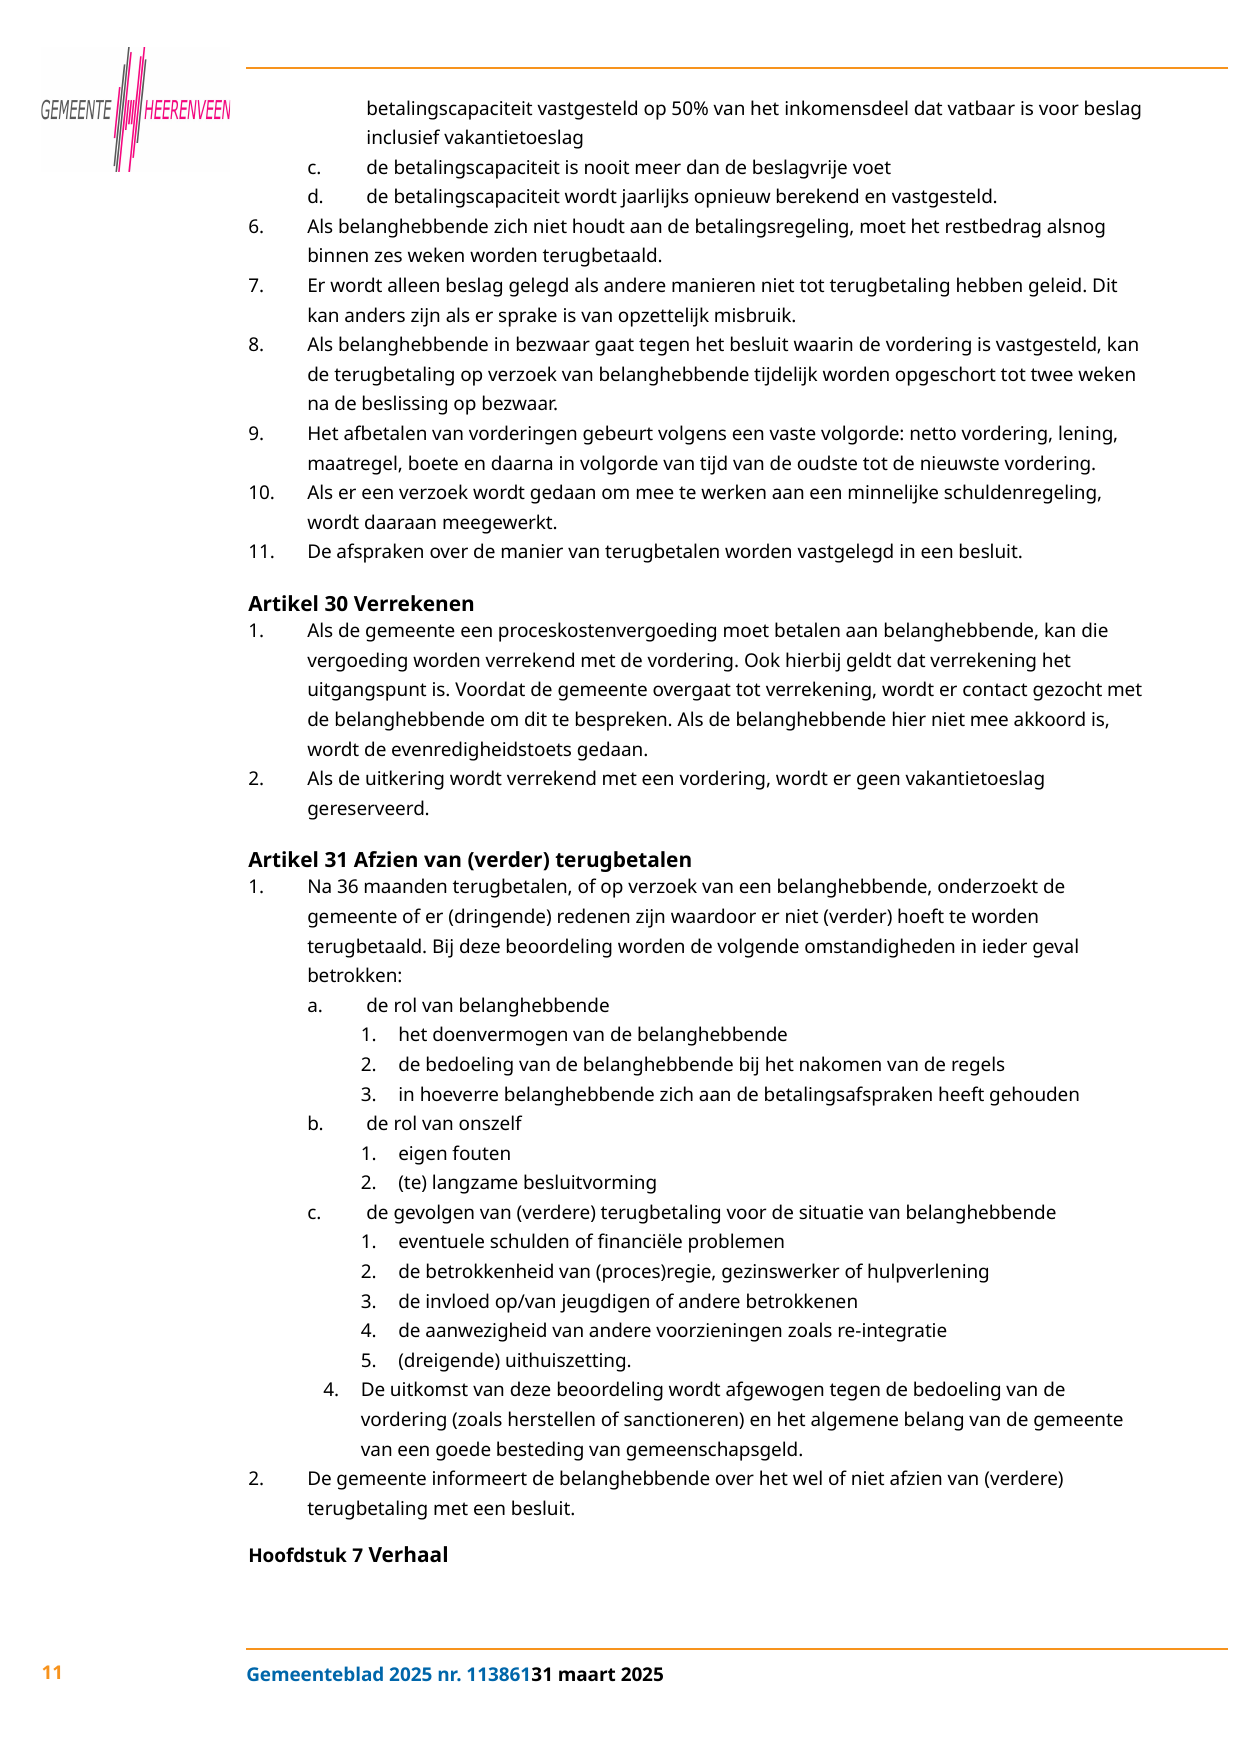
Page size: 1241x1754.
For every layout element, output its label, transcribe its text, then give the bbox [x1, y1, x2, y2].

list (te) langzame besluitvorming [361, 1169, 1152, 1195]
list de betalingscapaciteit wordt jaarlijks opnieuw berekend en vastgesteld. [307, 183, 1152, 209]
list de gevolgen van (verdere) terugbetaling voor de situatie van belanghebbende [307, 1199, 1152, 1225]
list Als de uitkering wordt verrekend met een vordering, wordt er geen vakantietoeslag gereserveerd. [248, 765, 1152, 821]
list De afspraken over de manier van terugbetalen worden vastgelegd in een besluit. [248, 538, 1152, 564]
list de bedoeling van de belanghebbende bij het nakomen van de regels [361, 1051, 1152, 1077]
picture [41, 47, 231, 172]
list Als de gemeente een proceskostenvergoeding moet betalen aan belanghebbende, kan die vergoeding worden verrekend met de vordering. Ook hierbij geldt dat verrekening het uitgangspunt is. Voordat de gemeente overgaat tot verrekening, wordt er contact gezocht met de belanghebbende om dit te bespreken. Als de belanghebbende hier niet mee akkoord is, wordt de evenredigheidstoets gedaan. [248, 617, 1152, 761]
list Als belanghebbende in bezwaar gaat tegen het besluit waarin de vordering is vastgesteld, kan de terugbetaling op verzoek van belanghebbende tijdelijk worden opgeschort tot twee weken na de beslissing op bezwaar. [248, 331, 1152, 416]
list de rol van onszelf [307, 1110, 1152, 1136]
list de betrokkenheid van (proces)regie, gezinswerker of hulpverlening [361, 1258, 1152, 1284]
list Als er een verzoek wordt gedaan om mee te werken aan een minnelijke schuldenregeling, wordt daaraan meegewerkt. [248, 479, 1152, 535]
list Na 36 maanden terugbetalen, of op verzoek van een belanghebbende, onderzoekt de gemeente of er (dringende) redenen zijn waardoor er niet (verder) hoeft te worden terugbetaald. Bij deze beoordeling worden de volgende omstandigheden in ieder geval betrokken: [248, 874, 1152, 988]
list de invloed op/van jeugdigen of andere betrokkenen [361, 1288, 1152, 1314]
list eigen fouten [361, 1140, 1152, 1166]
list het doenvermogen van de belanghebbende [361, 1022, 1152, 1047]
list de aanwezigheid van andere voorzieningen zoals re-integratie [361, 1317, 1152, 1343]
list (dreigende) uithuiszetting. [361, 1347, 1152, 1373]
list Er wordt alleen beslag gelegd als andere manieren niet tot terugbetaling hebben geleid. Dit kan anders zijn als er sprake is van opzettelijk misbruik. [248, 272, 1152, 328]
list De gemeente informeert de belanghebbende over het wel of niet afzien van (verdere) terugbetaling met een besluit. [248, 1465, 1152, 1521]
list in hoeverre belanghebbende zich aan de betalingsafspraken heeft gehouden [361, 1081, 1152, 1107]
list de rol van belanghebbende [307, 992, 1152, 1018]
text Artikel 30 Verrekenen [248, 589, 1152, 617]
text Hoofdstuk 7 Verhaal [248, 1541, 1152, 1569]
list Als belanghebbende zich niet houdt aan de betalingsregeling, moet het restbedrag alsnog binnen zes weken worden terugbetaald. [248, 213, 1152, 268]
list de betalingscapaciteit is nooit meer dan de beslagvrije voet [307, 154, 1152, 180]
list Het afbetalen van vorderingen gebeurt volgens een vaste volgorde: netto vordering, lening, maatregel, boete en daarna in volgorde van tijd van de oudste tot de nieuwste vordering. [248, 420, 1152, 476]
list eventuele schulden of financiële problemen [361, 1229, 1152, 1254]
list De uitkomst van deze beoordeling wordt afgewogen tegen de bedoeling van de vordering (zoals herstellen of sanctioneren) en het algemene belang van de gemeente van een goede besteding van gemeenschapsgeld. [323, 1377, 1152, 1462]
list betalingscapaciteit vastgesteld op 50% van het inkomensdeel dat vatbaar is voor beslag inclusief vakantietoeslag [307, 95, 1152, 150]
text Artikel 31 Afzien van (verder) terugbetalen [248, 845, 1152, 874]
